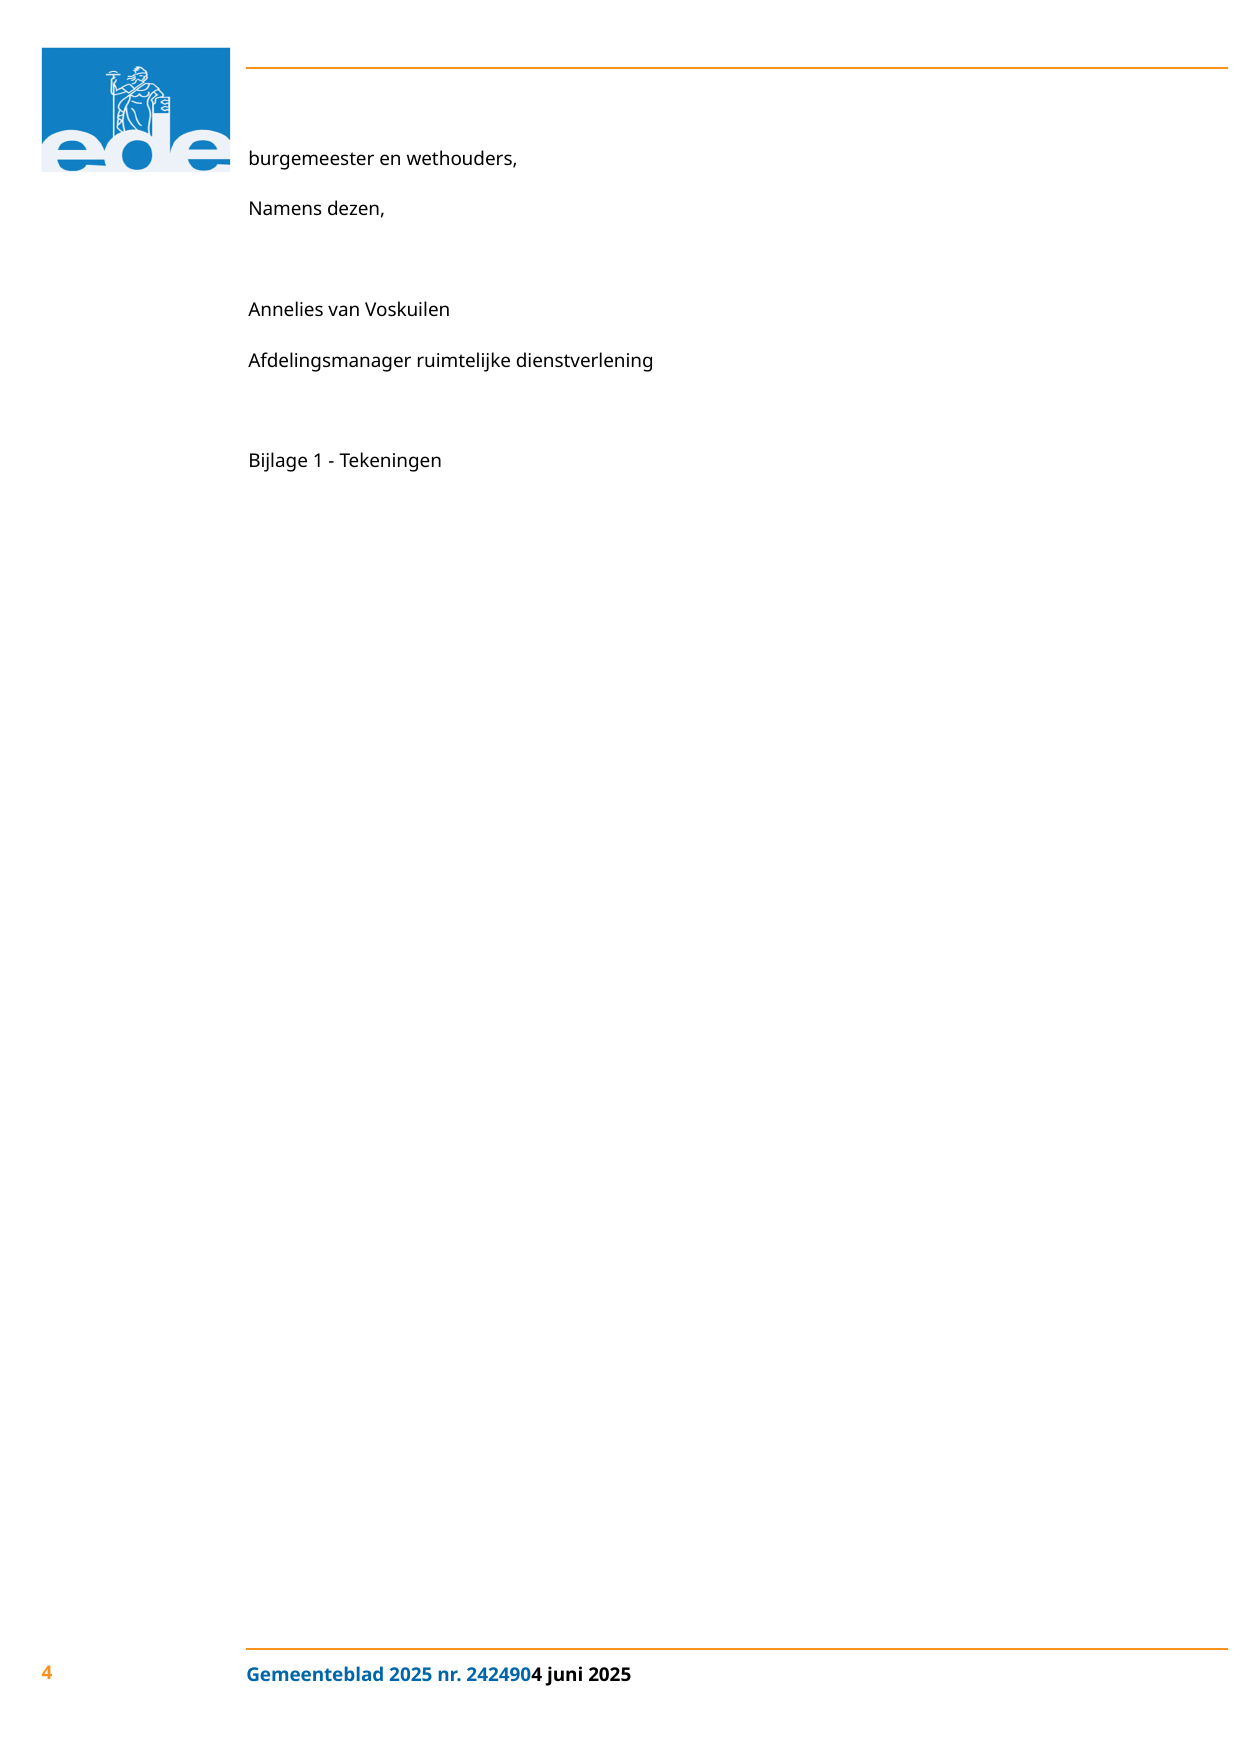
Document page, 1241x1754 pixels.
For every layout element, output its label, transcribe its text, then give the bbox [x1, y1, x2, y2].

text Afdelingsmanager ruimtelijke dienstverlening [248, 347, 1152, 373]
text Annelies van Voskuilen [248, 296, 1152, 322]
text Namens dezen, [248, 196, 1152, 221]
picture [41, 47, 231, 172]
text burgemeester en wethouders, [248, 145, 1152, 171]
text Bijlage 1 - Tekeningen [248, 448, 1152, 473]
